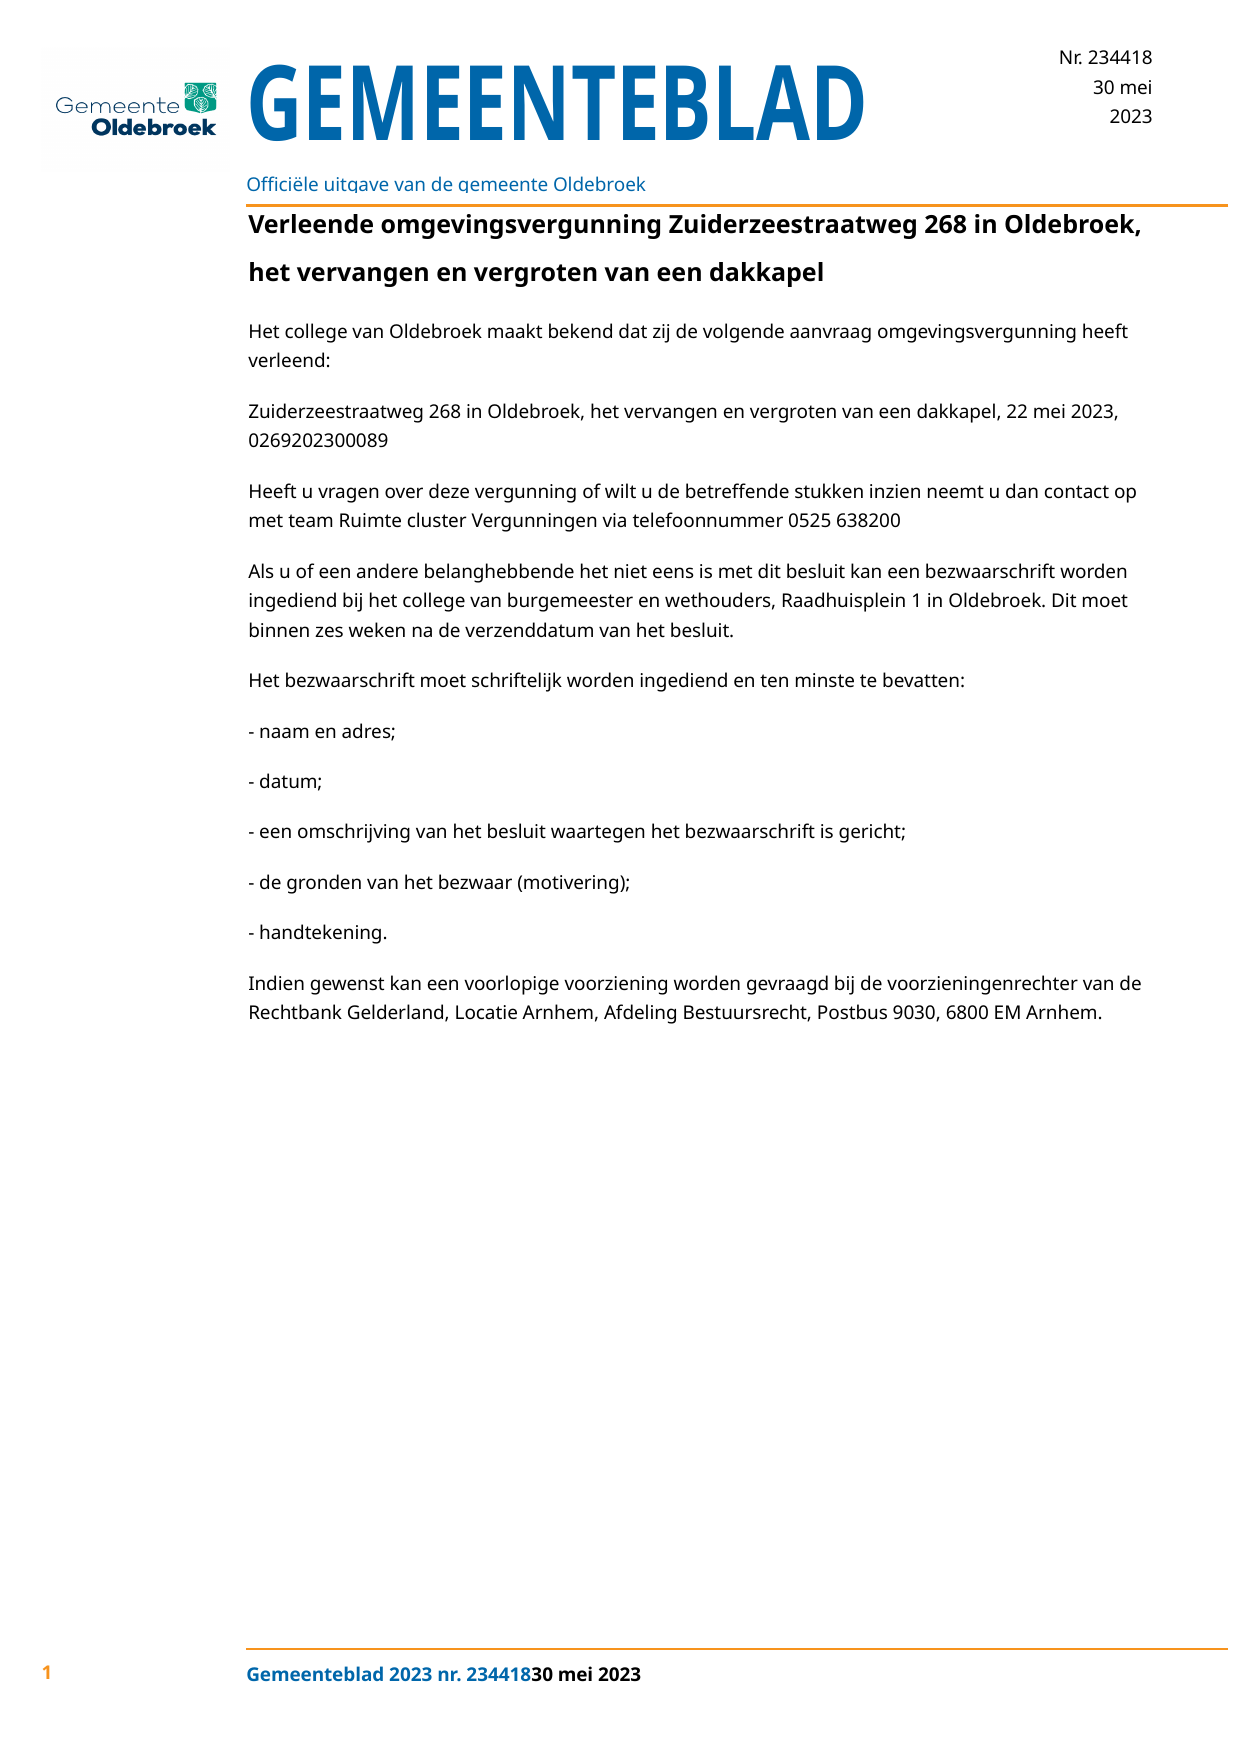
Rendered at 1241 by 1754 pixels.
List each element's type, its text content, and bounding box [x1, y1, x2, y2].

text - een omschrijving van het besluit waartegen het bezwaarschrift is gericht; [248, 819, 1152, 844]
picture [41, 47, 231, 172]
text - de gronden van het bezwaar (motivering); [248, 869, 1152, 895]
text Heeft u vragen over deze vergunning of wilt u de betreffende stukken inzien neemt u dan contact op met team Ruimte cluster Vergunningen via telefoonnummer 0525 638200 [248, 478, 1152, 533]
text Het college van Oldebroek maakt bekend dat zij de volgende aanvraag omgevingsvergunning heeft verleend: [248, 318, 1152, 373]
text Zuiderzeestraatweg 268 in Oldebroek, het vervangen en vergroten van een dakkapel, 22 mei 2023, 0269202300089 [248, 398, 1152, 453]
text Als u of een andere belanghebbende het niet eens is met dit besluit kan een bezwaarschrift worden ingediend bij het college van burgemeester en wethouders, Raadhuisplein 1 in Oldebroek. Dit moet binnen zes weken na de verzenddatum van het besluit. [248, 558, 1152, 643]
text Verleende omgevingsvergunning Zuiderzeestraatweg 268 in Oldebroek, het vervangen en vergroten van een dakkapel [248, 207, 1152, 288]
text - naam en adres; [248, 718, 1152, 744]
text Indien gewenst kan een voorlopige voorziening worden gevraagd bij de voorzieningenrechter van de Rechtbank Gelderland, Locatie Arnhem, Afdeling Bestuursrecht, Postbus 9030, 6800 EM Arnhem. [248, 970, 1152, 1025]
text - datum; [248, 768, 1152, 794]
text Het bezwaarschrift moet schriftelijk worden ingediend en ten minste te bevatten: [248, 667, 1152, 693]
text - handtekening. [248, 919, 1152, 945]
